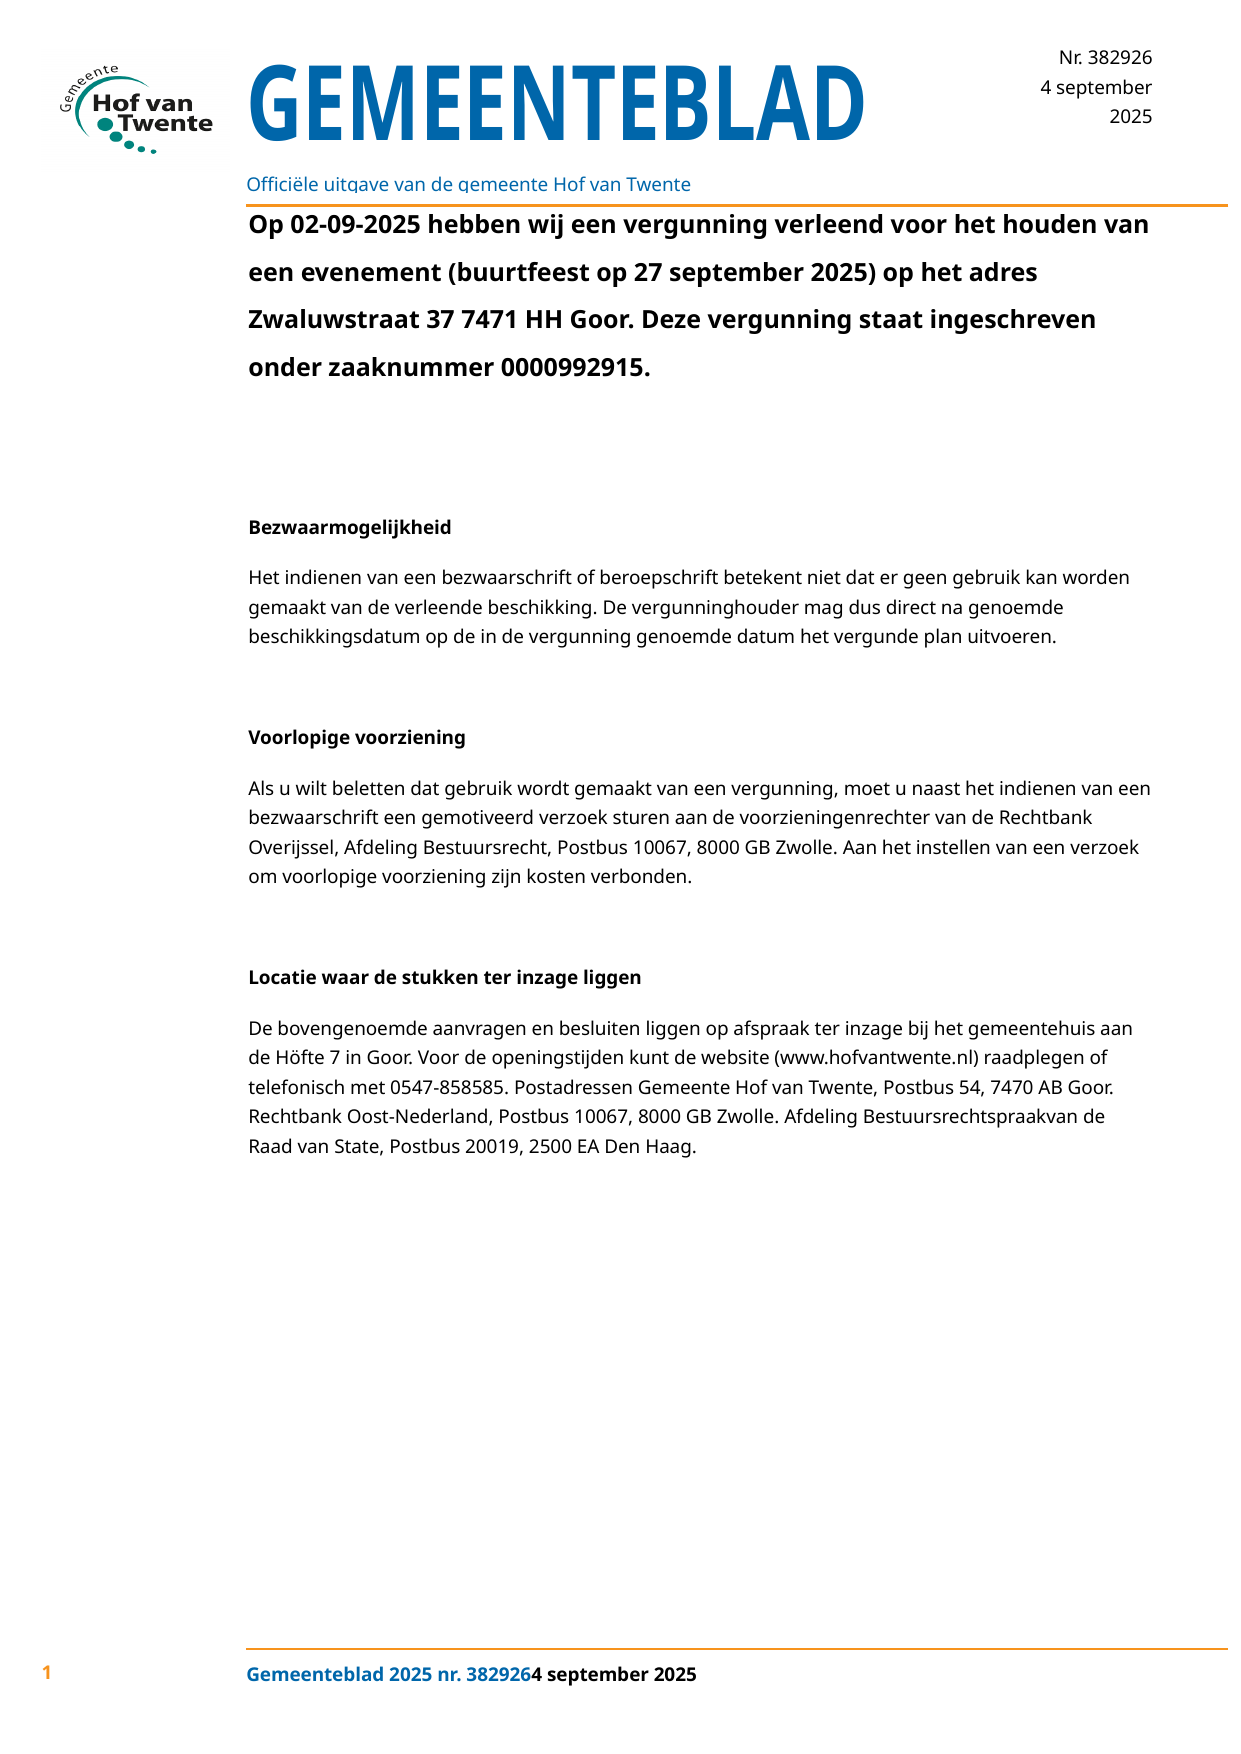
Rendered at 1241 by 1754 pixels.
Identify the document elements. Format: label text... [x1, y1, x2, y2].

text Voorlopige voorziening [248, 724, 1152, 750]
text Locatie waar de stukken ter inzage liggen [248, 964, 1152, 990]
text Als u wilt beletten dat gebruik wordt gemaakt van een vergunning, moet u naast het indienen van een bezwaarschrift een gemotiveerd verzoek sturen aan de voorzieningenrechter van de Rechtbank Overijssel, Afdeling Bestuursrecht, Postbus 10067, 8000 GB Zwolle. Aan het instellen van een verzoek om voorlopige voorziening zijn kosten verbonden. [248, 775, 1152, 889]
text Het indienen van een bezwaarschrift of beroepschrift betekent niet dat er geen gebruik kan worden gemaakt van de verleende beschikking. De vergunninghouder mag dus direct na genoemde beschikkingsdatum op de in de vergunning genoemde datum het vergunde plan uitvoeren. [248, 564, 1152, 649]
picture [41, 47, 231, 172]
text Op 02-09-2025 hebben wij een vergunning verleend voor het houden van een evenement (buurtfeest op 27 september 2025) op het adres Zwaluwstraat 37 7471 HH Goor. Deze vergunning staat ingeschreven onder zaaknummer 0000992915. [248, 207, 1152, 384]
text De bovengenoemde aanvragen en besluiten liggen op afspraak ter inzage bij het gemeentehuis aan de Höfte 7 in Goor. Voor de openingstijden kunt de website (www.hofvantwente.nl) raadplegen of telefonisch met 0547-858585. Postadressen Gemeente Hof van Twente, Postbus 54, 7470 AB Goor. Rechtbank Oost-Nederland, Postbus 10067, 8000 GB Zwolle. Afdeling Bestuursrechtspraakvan de Raad van State, Postbus 20019, 2500 EA Den Haag. [248, 1015, 1152, 1159]
text Bezwaarmogelijkheid [248, 514, 1152, 540]
